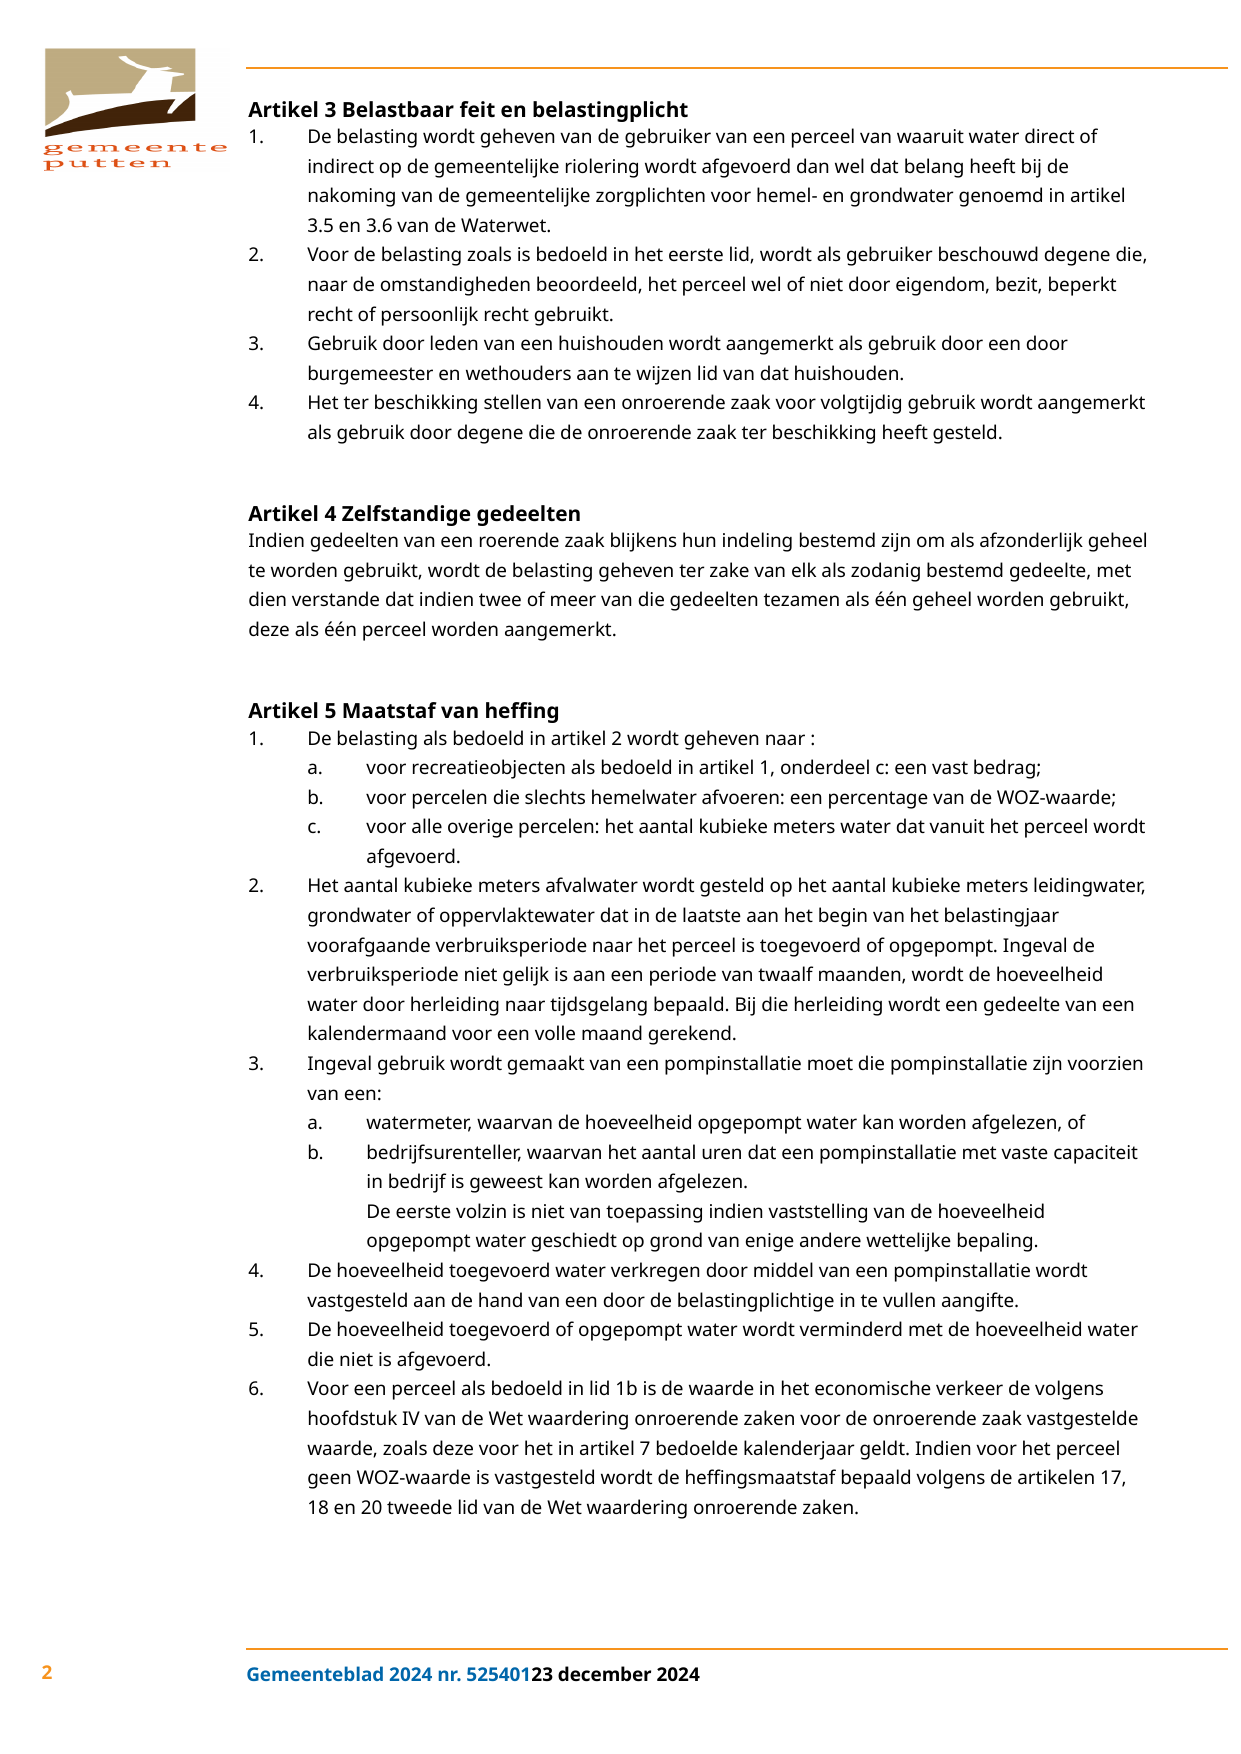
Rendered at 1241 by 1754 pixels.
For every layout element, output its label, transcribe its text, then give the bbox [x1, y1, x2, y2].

list De belasting als bedoeld in artikel 2 wordt geheven naar : [248, 725, 1152, 750]
list Het ter beschikking stellen van een onroerende zaak voor volgtijdig gebruik wordt aangemerkt als gebruik door degene die de onroerende zaak ter beschikking heeft gesteld. [248, 389, 1152, 445]
list De eerste volzin is niet van toepassing indien vaststelling van de hoeveelheid opgepompt water geschiedt op grond van enige andere wettelijke bepaling. [307, 1198, 1152, 1253]
list De hoeveelheid toegevoerd of opgepompt water wordt verminderd met de hoeveelheid water die niet is afgevoerd. [248, 1316, 1152, 1372]
list voor alle overige percelen: het aantal kubieke meters water dat vanuit het perceel wordt afgevoerd. [307, 813, 1152, 869]
picture [41, 47, 231, 172]
list voor percelen die slechts hemelwater afvoeren: een percentage van de WOZ-waarde; [307, 784, 1152, 809]
text Artikel 4 Zelfstandige gedeelten [248, 499, 1152, 527]
list bedrijfsurenteller, waarvan het aantal uren dat een pompinstallatie met vaste capaciteit in bedrijf is geweest kan worden afgelezen. [307, 1139, 1152, 1194]
list Het aantal kubieke meters afvalwater wordt gesteld op het aantal kubieke meters leidingwater, grondwater of oppervlaktewater dat in de laatste aan het begin van het belastingjaar voorafgaande verbruiksperiode naar het perceel is toegevoerd of opgepompt. Ingeval de verbruiksperiode niet gelijk is aan een periode van twaalf maanden, wordt de hoeveelheid water door herleiding naar tijdsgelang bepaald. Bij die herleiding wordt een gedeelte van een kalendermaand voor een volle maand gerekend. [248, 873, 1152, 1046]
list De belasting wordt geheven van de gebruiker van een perceel van waaruit water direct of indirect op de gemeentelijke riolering wordt afgevoerd dan wel dat belang heeft bij de nakoming van de gemeentelijke zorgplichten voor hemel- en grondwater genoemd in artikel 3.5 en 3.6 van de Waterwet. [248, 123, 1152, 238]
list Gebruik door leden van een huishouden wordt aangemerkt als gebruik door een door burgemeester en wethouders aan te wijzen lid van dat huishouden. [248, 330, 1152, 386]
text Indien gedeelten van een roerende zaak blijkens hun indeling bestemd zijn om als afzonderlijk geheel te worden gebruikt, wordt de belasting geheven ter zake van elk als zodanig bestemd gedeelte, met dien verstande dat indien twee of meer van die gedeelten tezamen als één geheel worden gebruikt, deze als één perceel worden aangemerkt. [248, 527, 1152, 642]
list watermeter, waarvan de hoeveelheid opgepompt water kan worden afgelezen, of [307, 1109, 1152, 1135]
list voor recreatieobjecten als bedoeld in artikel 1, onderdeel c: een vast bedrag; [307, 754, 1152, 780]
text Artikel 3 Belastbaar feit en belastingplicht [248, 95, 1152, 123]
list Voor de belasting zoals is bedoeld in het eerste lid, wordt als gebruiker beschouwd degene die, naar de omstandigheden beoordeeld, het perceel wel of niet door eigendom, bezit, beperkt recht of persoonlijk recht gebruikt. [248, 242, 1152, 326]
list Voor een perceel als bedoeld in lid 1b is de waarde in het economische verkeer de volgens hoofdstuk IV van de Wet waardering onroerende zaken voor de onroerende zaak vastgestelde waarde, zoals deze voor het in artikel 7 bedoelde kalenderjaar geldt. Indien voor het perceel geen WOZ-waarde is vastgesteld wordt de heffingsmaatstaf bepaald volgens de artikelen 17, 18 en 20 tweede lid van de Wet waardering onroerende zaken. [248, 1376, 1152, 1519]
list De hoeveelheid toegevoerd water verkregen door middel van een pompinstallatie wordt vastgesteld aan de hand van een door de belastingplichtige in te vullen aangifte. [248, 1257, 1152, 1312]
list Ingeval gebruik wordt gemaakt van een pompinstallatie moet die pompinstallatie zijn voorzien van een: [248, 1050, 1152, 1105]
text Artikel 5 Maatstaf van heffing [248, 696, 1152, 725]
